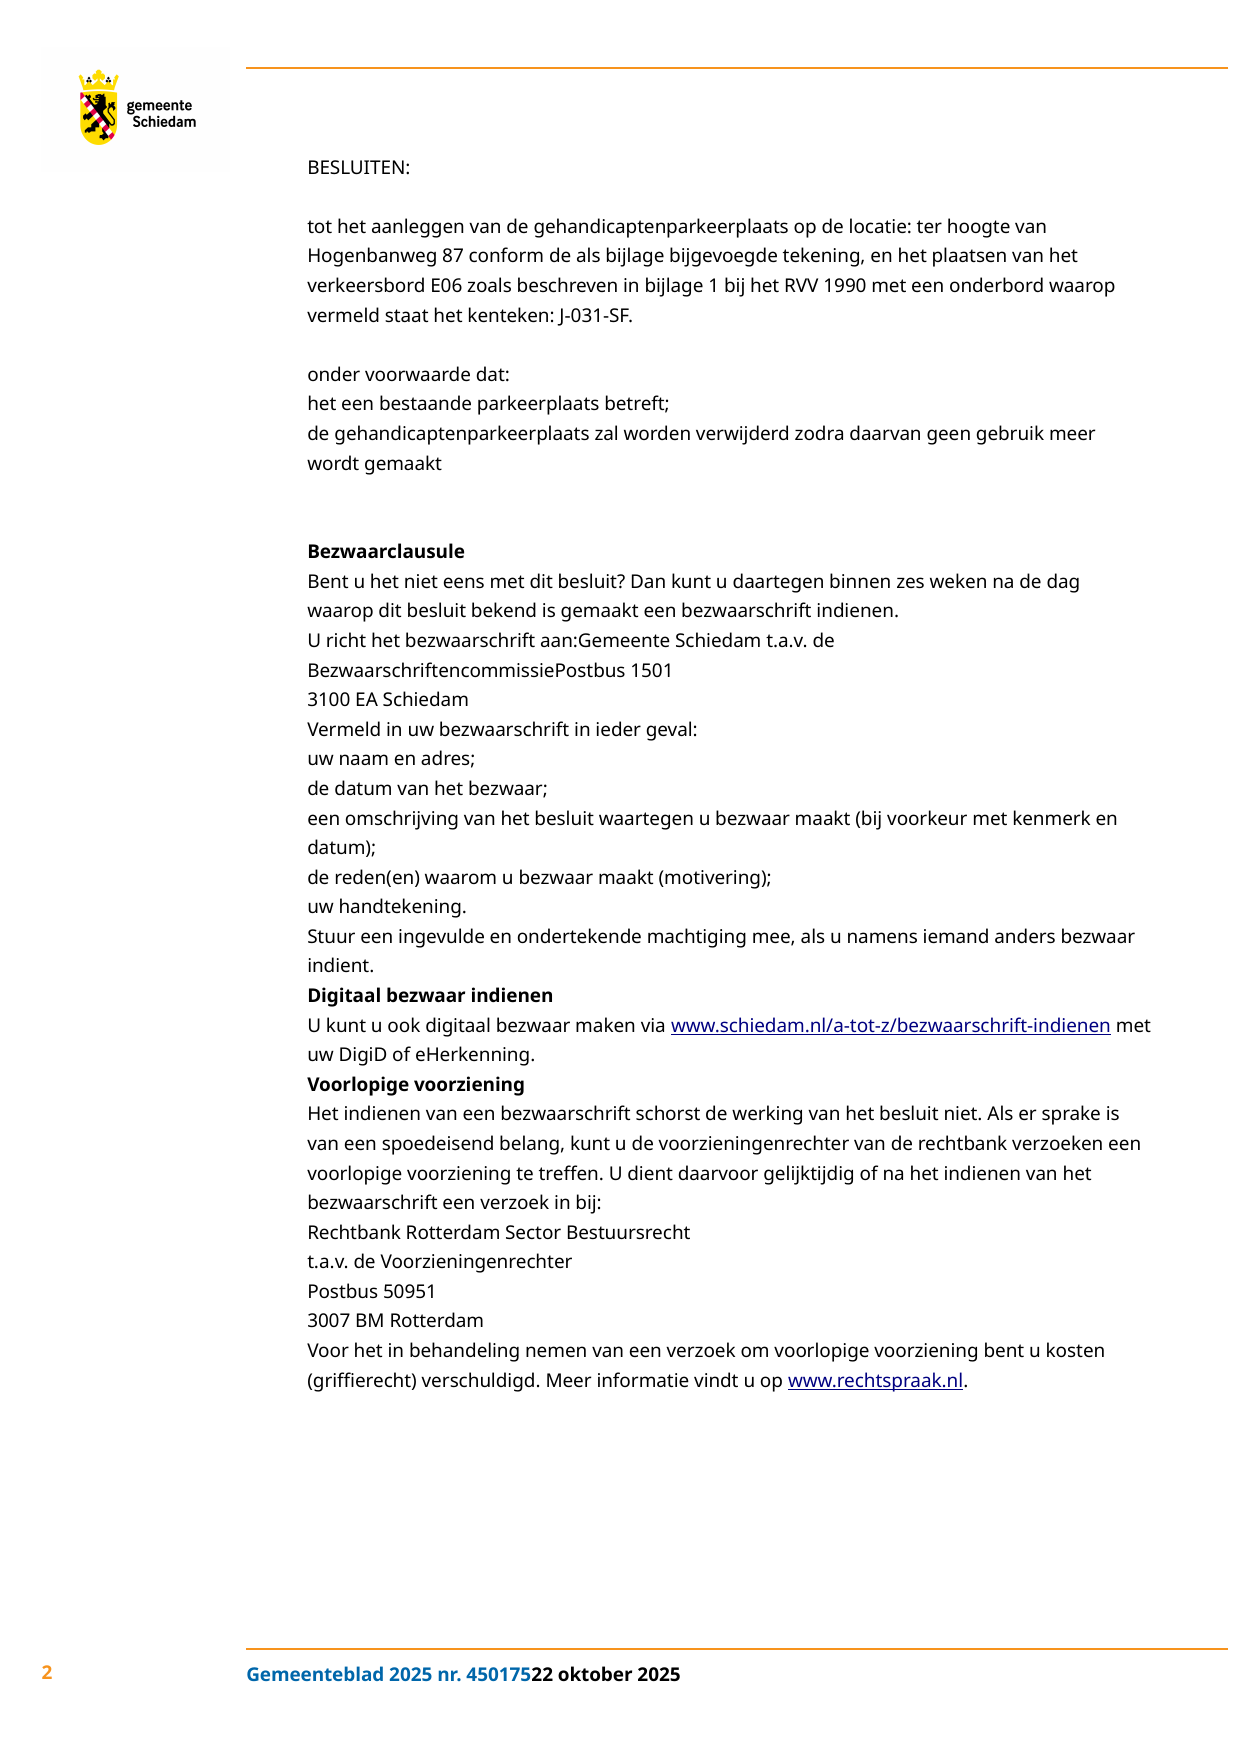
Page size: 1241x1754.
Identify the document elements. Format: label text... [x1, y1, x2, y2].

list de reden(en) waarom u bezwaar maakt (motivering); [248, 864, 1152, 890]
list Vermeld in uw bezwaarschrift in ieder geval: [248, 716, 1152, 742]
list Het indienen van een bezwaarschrift schorst de werking van het besluit niet. Als er sprake is van een spoedeisend belang, kunt u de voorzieningenrechter van de rechtbank verzoeken een voorlopige voorziening te treffen. U dient daarvoor gelijktijdig of na het indienen van het bezwaarschrift een verzoek in bij: [248, 1101, 1152, 1215]
list U kunt u ook digitaal bezwaar maken via www.schiedam.nl/a-tot-z/bezwaarschrift-indienen met uw DigiD of eHerkenning. [248, 1012, 1152, 1067]
list uw handtekening. [248, 893, 1152, 919]
list de datum van het bezwaar; [248, 775, 1152, 801]
list Voorlopige voorziening [248, 1071, 1152, 1097]
list BESLUITEN: [248, 154, 1152, 180]
list tot het aanleggen van de gehandicaptenparkeerplaats op de locatie: ter hoogte van Hogenbanweg 87 conform de als bijlage bijgevoegde tekening, en het plaatsen van het verkeersbord E06 zoals beschreven in bijlage 1 bij het RVV 1990 met een onderbord waarop vermeld staat het kenteken: J-031-SF. [248, 213, 1152, 328]
list 3007 BM Rotterdam [248, 1308, 1152, 1333]
list 3100 EA Schiedam [248, 686, 1152, 712]
list uw naam en adres; [248, 746, 1152, 771]
list Digitaal bezwaar indienen [248, 982, 1152, 1008]
list t.a.v. de Voorzieningenrechter [248, 1248, 1152, 1274]
list Voor het in behandeling nemen van een verzoek om voorlopige voorziening bent u kosten (griffierecht) verschuldigd. Meer informatie vindt u op www.rechtspraak.nl. [248, 1337, 1152, 1393]
list het een bestaande parkeerplaats betreft; [248, 391, 1152, 416]
picture [41, 47, 231, 172]
list onder voorwaarde dat: [248, 361, 1152, 387]
list een omschrijving van het besluit waartegen u bezwaar maakt (bij voorkeur met kenmerk en datum); [248, 805, 1152, 860]
list U richt het bezwaarschrift aan:Gemeente Schiedam t.a.v. de BezwaarschriftencommissiePostbus 1501 [248, 627, 1152, 683]
list de gehandicaptenparkeerplaats zal worden verwijderd zodra daarvan geen gebruik meer wordt gemaakt [248, 420, 1152, 476]
list Bent u het niet eens met dit besluit? Dan kunt u daartegen binnen zes weken na de dag waarop dit besluit bekend is gemaakt een bezwaarschrift indienen. [248, 568, 1152, 623]
list Postbus 50951 [248, 1278, 1152, 1304]
list Stuur een ingevulde en ondertekende machtiging mee, als u namens iemand anders bezwaar indient. [248, 923, 1152, 978]
list Rechtbank Rotterdam Sector Bestuursrecht [248, 1219, 1152, 1245]
list Bezwaarclausule [248, 538, 1152, 564]
